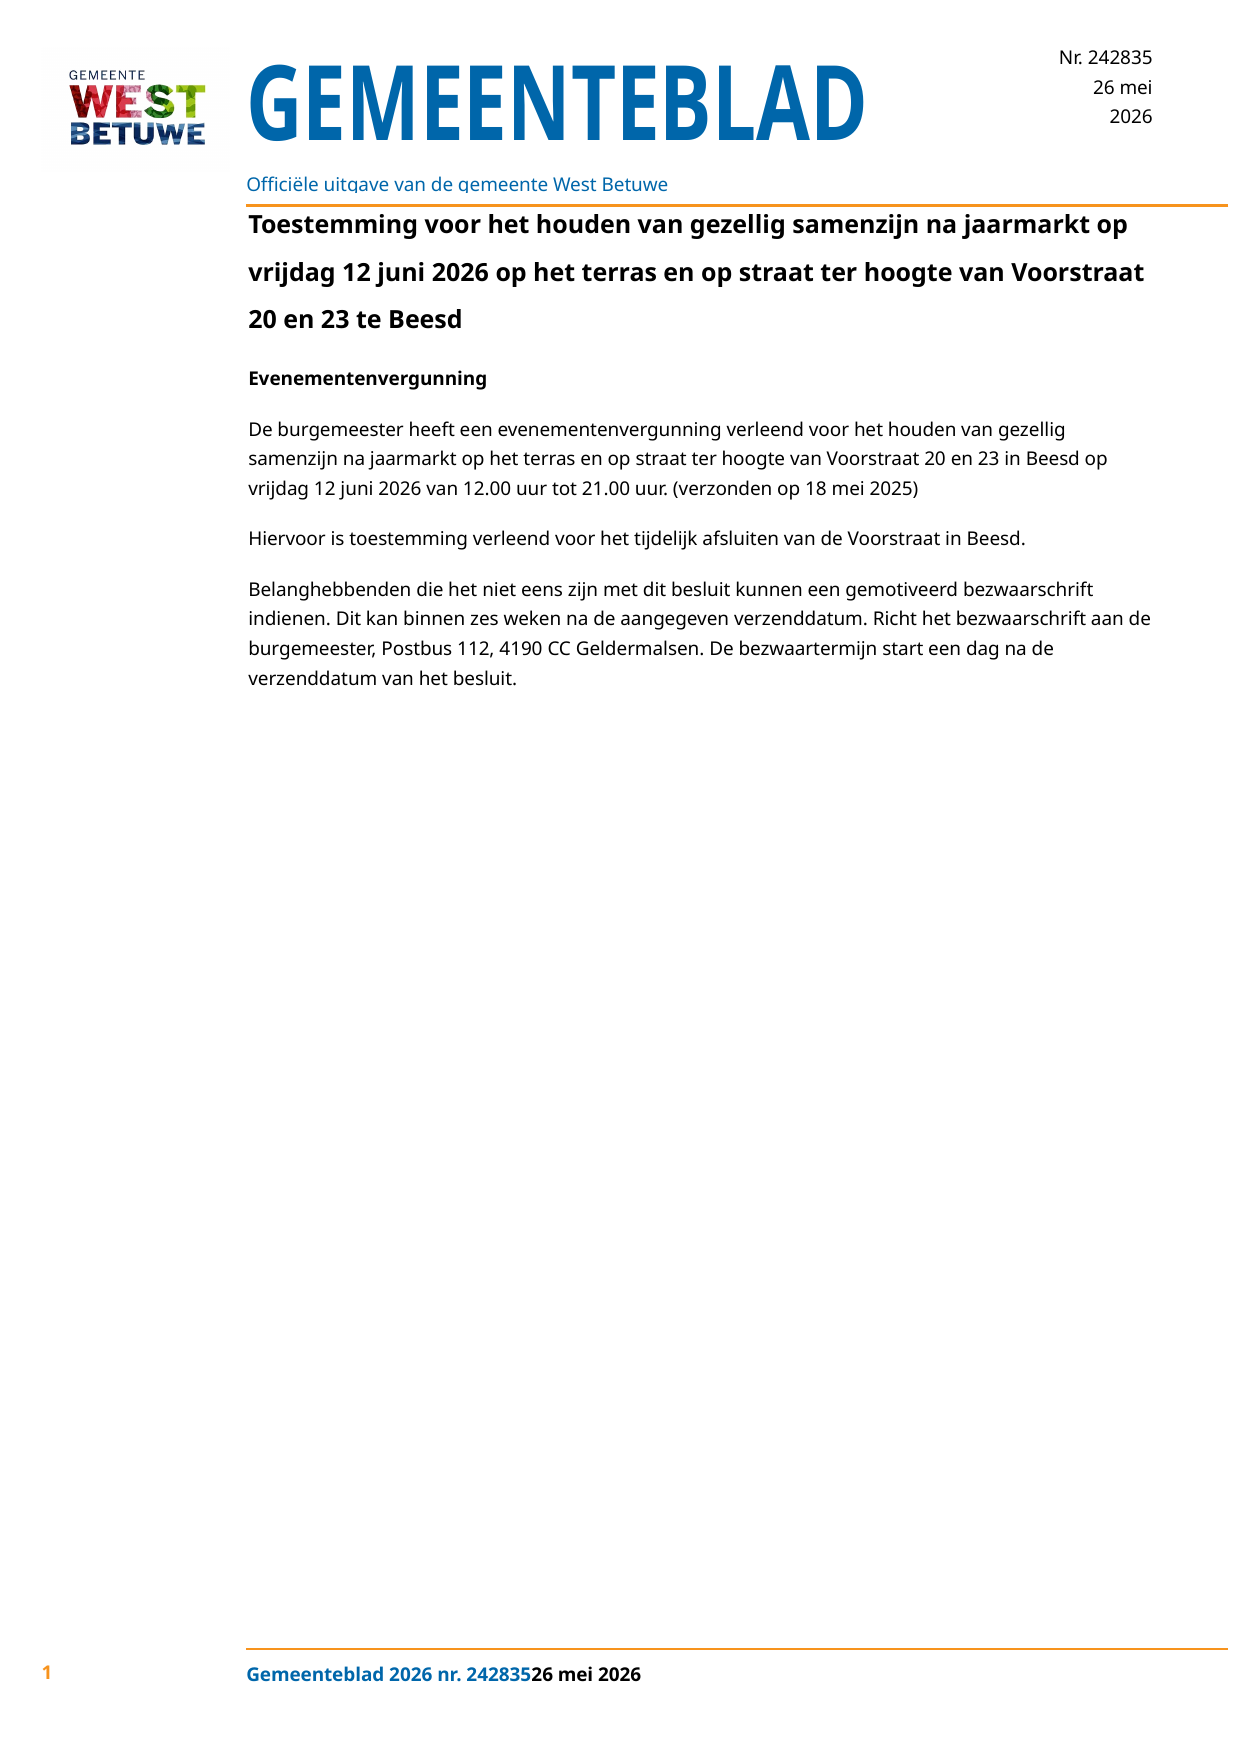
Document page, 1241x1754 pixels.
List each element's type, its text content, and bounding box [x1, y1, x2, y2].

text Toestemming voor het houden van gezellig samenzijn na jaarmarkt op vrijdag 12 juni 2026 op het terras en op straat ter hoogte van Voorstraat 20 en 23 te Beesd [248, 207, 1152, 336]
picture [41, 47, 231, 172]
text Belanghebbenden die het niet eens zijn met dit besluit kunnen een gemotiveerd bezwaarschrift indienen. Dit kan binnen zes weken na de aangegeven verzenddatum. Richt het bezwaarschrift aan de burgemeester, Postbus 112, 4190 CC Geldermalsen. De bezwaartermijn start een dag na de verzenddatum van het besluit. [248, 576, 1152, 690]
text Evenementenvergunning [248, 366, 1152, 391]
text Hiervoor is toestemming verleend voor het tijdelijk afsluiten van de Voorstraat in Beesd. [248, 526, 1152, 551]
text De burgemeester heeft een evenementenvergunning verleend voor het houden van gezellig samenzijn na jaarmarkt op het terras en op straat ter hoogte van Voorstraat 20 en 23 in Beesd op vrijdag 12 juni 2026 van 12.00 uur tot 21.00 uur. (verzonden op 18 mei 2025) [248, 416, 1152, 501]
